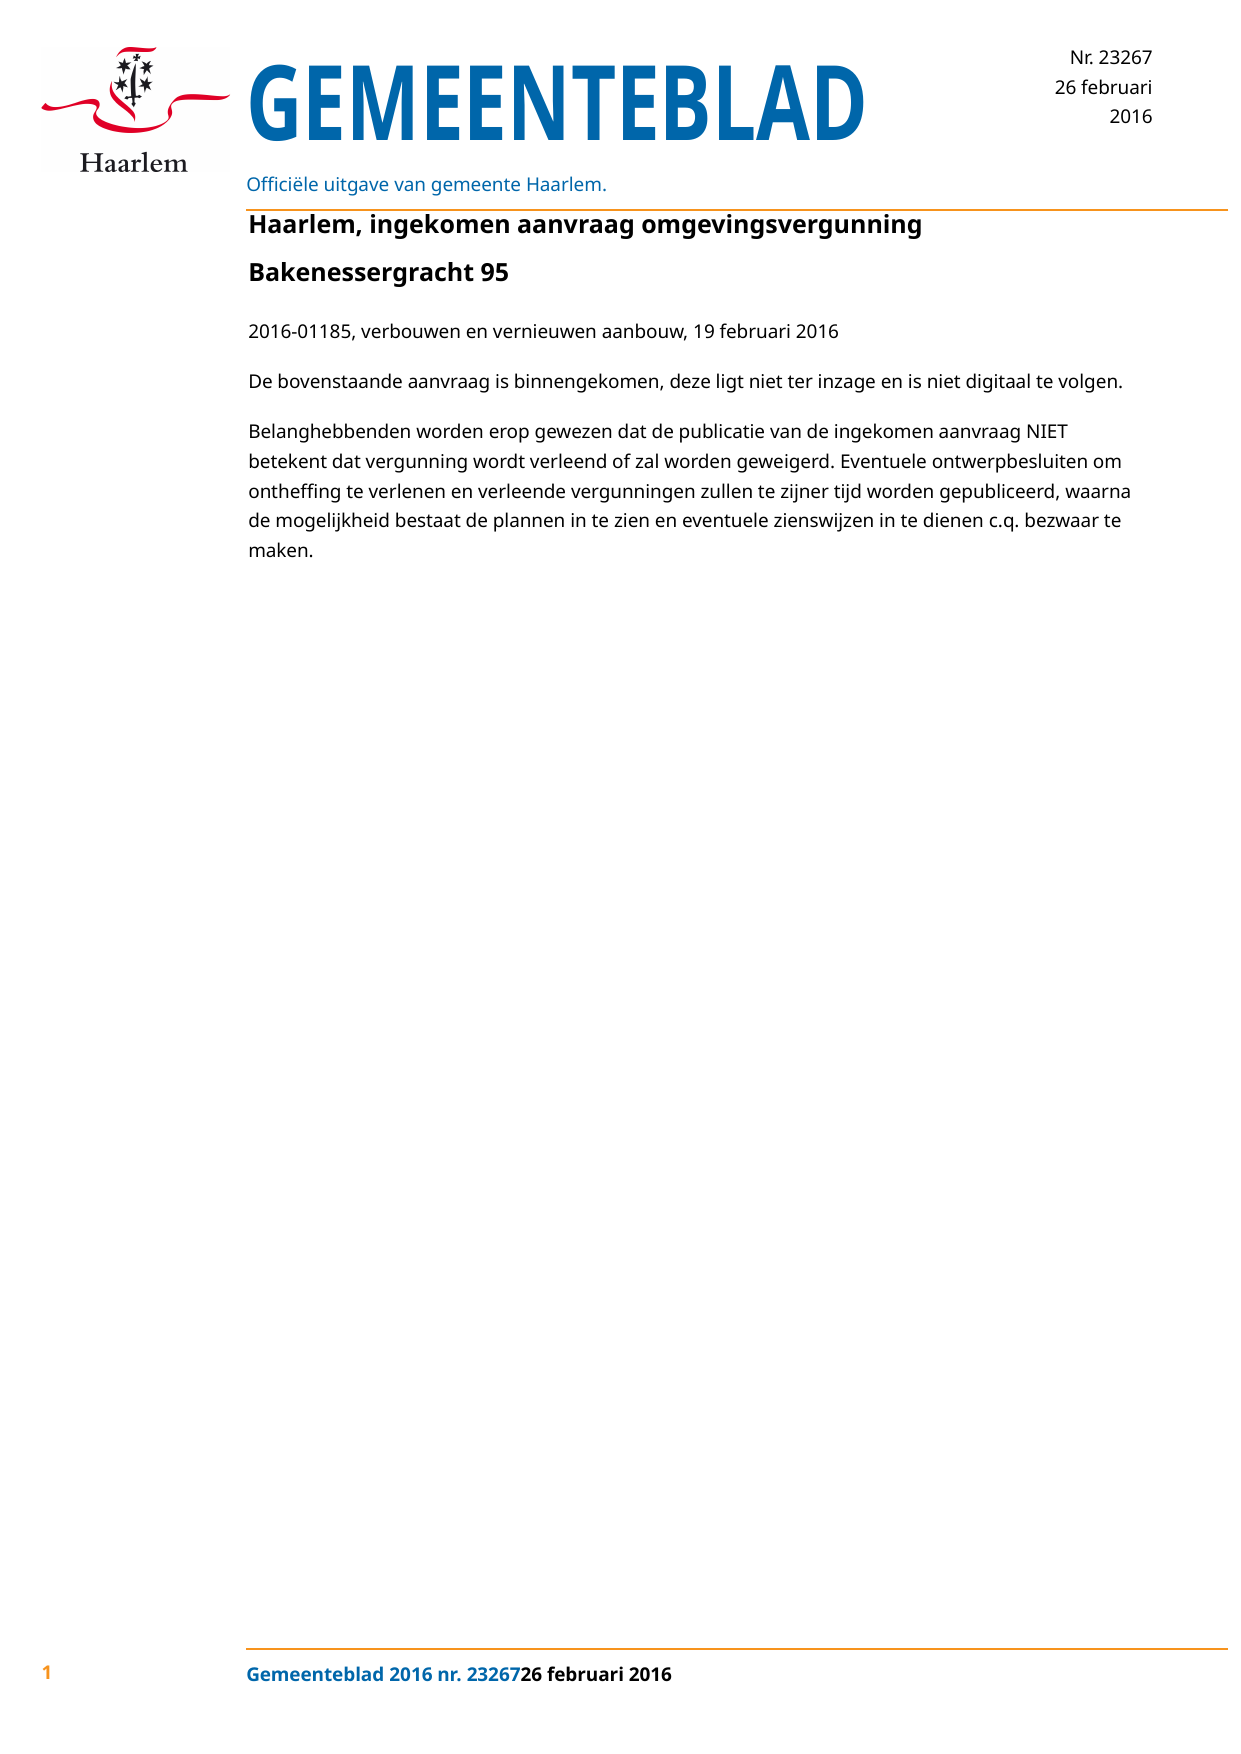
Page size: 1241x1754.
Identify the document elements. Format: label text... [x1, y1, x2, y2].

text De bovenstaande aanvraag is binnengekomen, deze ligt niet ter inzage en is niet digitaal te volgen. [248, 368, 1152, 394]
text Belanghebbenden worden erop gewezen dat de publicatie van de ingekomen aanvraag NIET betekent dat vergunning wordt verleend of zal worden geweigerd. Eventuele ontwerpbesluiten om ontheffing te verlenen en verleende vergunningen zullen te zijner tijd worden gepubliceerd, waarna de mogelijkheid bestaat de plannen in te zien en eventuele zienswijzen in te dienen c.q. bezwaar te maken. [248, 419, 1152, 563]
text 2016-01185, verbouwen en vernieuwen aanbouw, 19 februari 2016 [248, 318, 1152, 344]
text Haarlem, ingekomen aanvraag omgevingsvergunning Bakenessergracht 95 [248, 211, 1152, 288]
picture [41, 47, 231, 172]
